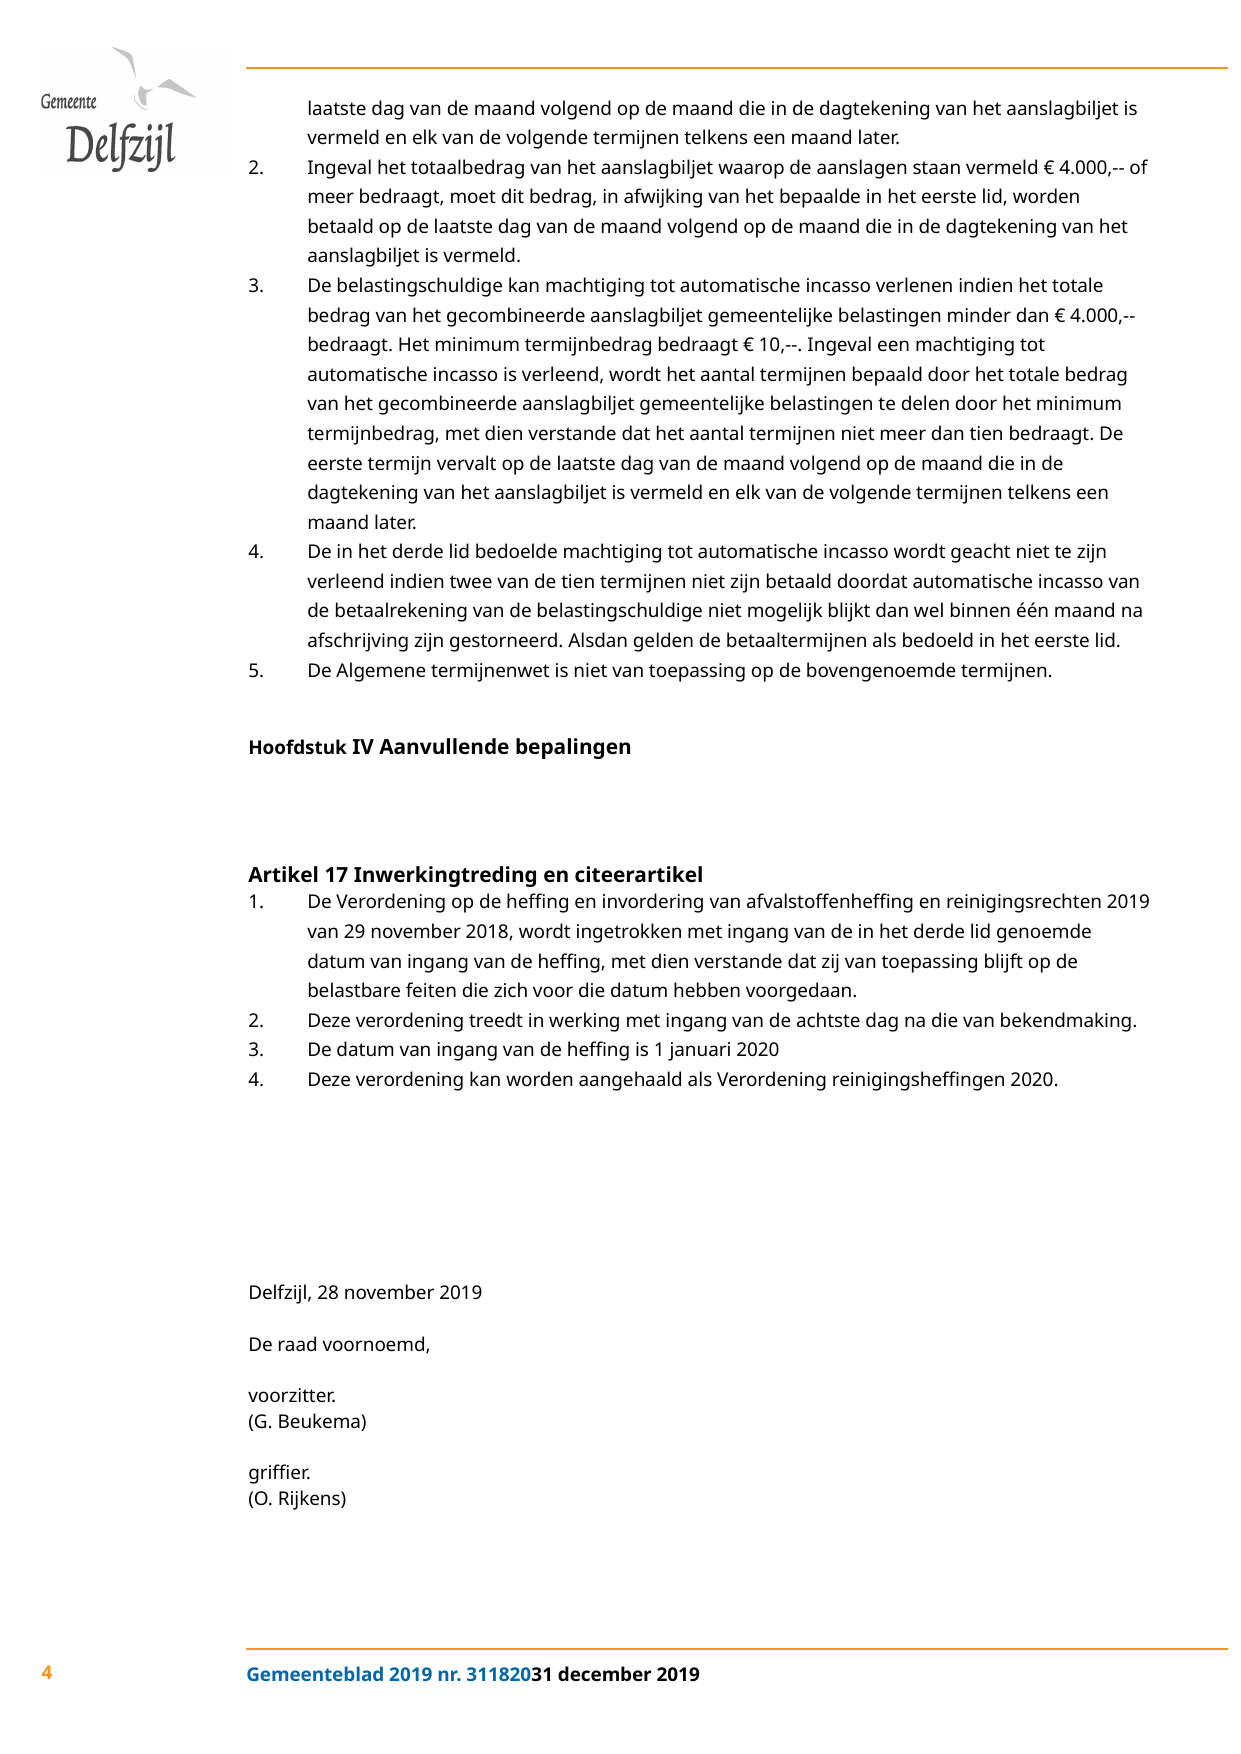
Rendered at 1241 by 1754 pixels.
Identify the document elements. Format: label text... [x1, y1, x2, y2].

text (O. Rijkens) [248, 1485, 1152, 1511]
text voorzitter. [248, 1382, 1152, 1408]
list Deze verordening kan worden aangehaald als Verordening reinigingsheffingen 2020. [248, 1066, 1152, 1092]
text (G. Beukema) [248, 1408, 1152, 1434]
picture [41, 47, 231, 172]
list Deze verordening treedt in werking met ingang van de achtste dag na die van bekendmaking. [248, 1007, 1152, 1033]
text Hoofdstuk IV Aanvullende bepalingen [248, 732, 1152, 761]
list laatste dag van de maand volgend op de maand die in de dagtekening van het aanslagbiljet is vermeld en elk van de volgende termijnen telkens een maand later. [248, 95, 1152, 150]
list De Algemene termijnenwet is niet van toepassing op de bovengenoemde termijnen. [248, 657, 1152, 683]
text griffier. [248, 1459, 1152, 1485]
list De datum van ingang van de heffing is 1 januari 2020 [248, 1037, 1152, 1062]
list De belastingschuldige kan machtiging tot automatische incasso verlenen indien het totale bedrag van het gecombineerde aanslagbiljet gemeentelijke belastingen minder dan € 4.000,-- bedraagt. Het minimum termijnbedrag bedraagt € 10,--. Ingeval een machtiging tot automatische incasso is verleend, wordt het aantal termijnen bepaald door het totale bedrag van het gecombineerde aanslagbiljet gemeentelijke belastingen te delen door het minimum termijnbedrag, met dien verstande dat het aantal termijnen niet meer dan tien bedraagt. De eerste termijn vervalt op de laatste dag van de maand volgend op de maand die in de dagtekening van het aanslagbiljet is vermeld en elk van de volgende termijnen telkens een maand later. [248, 272, 1152, 535]
list De Verordening op de heffing en invordering van afvalstoffenheffing en reinigingsrechten 2019 van 29 november 2018, wordt ingetrokken met ingang van de in het derde lid genoemde datum van ingang van de heffing, met dien verstande dat zij van toepassing blijft op de belastbare feiten die zich voor die datum hebben voorgedaan. [248, 889, 1152, 1003]
text Artikel 17 Inwerkingtreding en citeerartikel [248, 860, 1152, 889]
list De in het derde lid bedoelde machtiging tot automatische incasso wordt geacht niet te zijn verleend indien twee van de tien termijnen niet zijn betaald doordat automatische incasso van de betaalrekening van de belastingschuldige niet mogelijk blijkt dan wel binnen één maand na afschrijving zijn gestorneerd. Alsdan gelden de betaaltermijnen als bedoeld in het eerste lid. [248, 538, 1152, 653]
text De raad voornoemd, [248, 1331, 1152, 1357]
list Ingeval het totaalbedrag van het aanslagbiljet waarop de aanslagen staan vermeld € 4.000,-- of meer bedraagt, moet dit bedrag, in afwijking van het bepaalde in het eerste lid, worden betaald op de laatste dag van de maand volgend op de maand die in de dagtekening van het aanslagbiljet is vermeld. [248, 154, 1152, 268]
text Delfzijl, 28 november 2019 [248, 1279, 1152, 1305]
